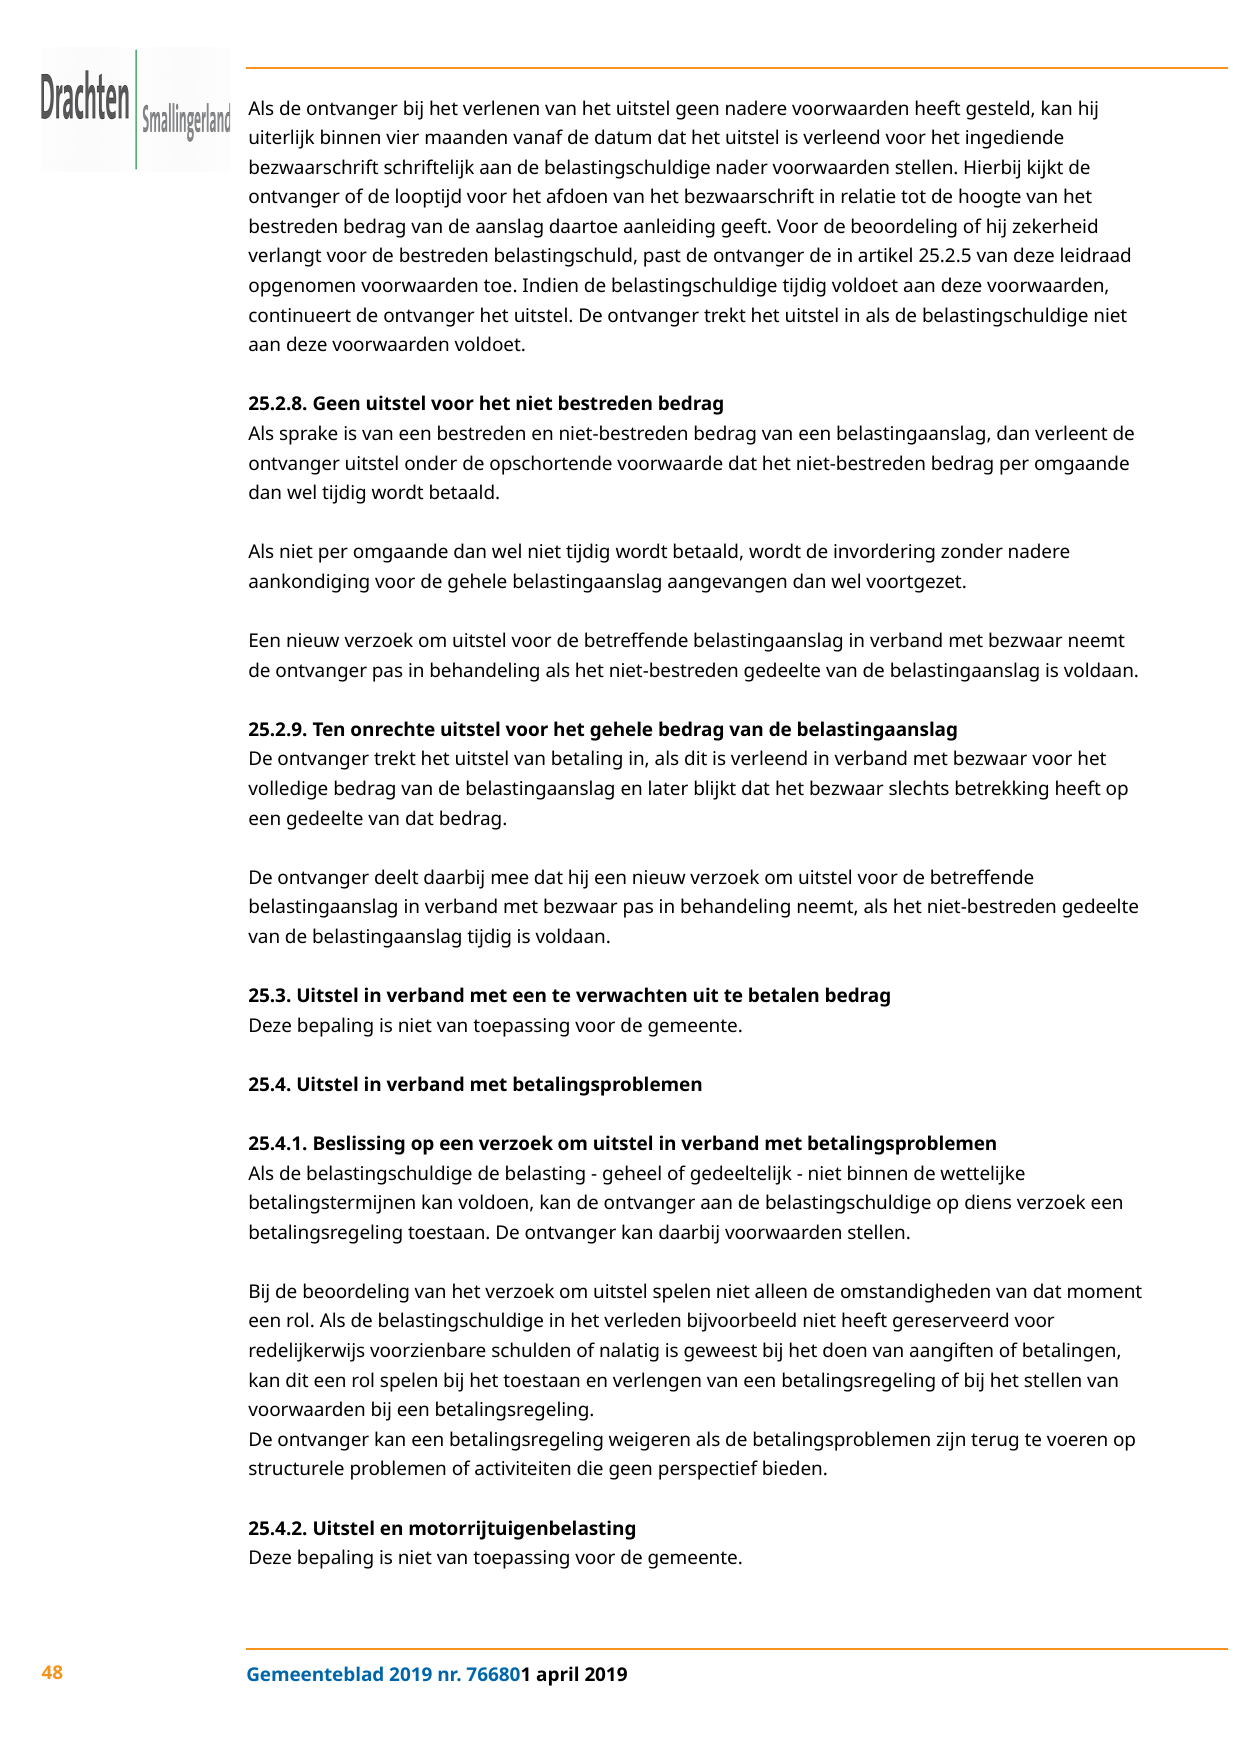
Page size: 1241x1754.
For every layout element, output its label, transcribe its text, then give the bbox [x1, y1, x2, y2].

text Deze bepaling is niet van toepassing voor de gemeente. [248, 1012, 1152, 1038]
text Als sprake is van een bestreden en niet-bestreden bedrag van een belastingaanslag, dan verleent de ontvanger uitstel onder de opschortende voorwaarde dat het niet-bestreden bedrag per omgaande dan wel tijdig wordt betaald. [248, 420, 1152, 505]
text 25.2.8. Geen uitstel voor het niet bestreden bedrag [248, 391, 1152, 416]
text 25.4.1. Beslissing op een verzoek om uitstel in verband met betalingsproblemen [248, 1130, 1152, 1156]
text De ontvanger trekt het uitstel van betaling in, als dit is verleend in verband met bezwaar voor het volledige bedrag van de belastingaanslag en later blijkt dat het bezwaar slechts betrekking heeft op een gedeelte van dat bedrag. [248, 746, 1152, 831]
text Bij de beoordeling van het verzoek om uitstel spelen niet alleen de omstandigheden van dat moment een rol. Als de belastingschuldige in het verleden bijvoorbeeld niet heeft gereserveerd voor redelijkerwijs voorzienbare schulden of nalatig is geweest bij het doen van aangiften of betalingen, kan dit een rol spelen bij het toestaan en verlengen van een betalingsregeling of bij het stellen van voorwaarden bij een betalingsregeling. [248, 1278, 1152, 1422]
text Een nieuw verzoek om uitstel voor de betreffende belastingaanslag in verband met bezwaar neemt de ontvanger pas in behandeling als het niet-bestreden gedeelte van de belastingaanslag is voldaan. [248, 627, 1152, 683]
text De ontvanger kan een betalingsregeling weigeren als de betalingsproblemen zijn terug te voeren op structurele problemen of activiteiten die geen perspectief bieden. [248, 1426, 1152, 1481]
text 25.3. Uitstel in verband met een te verwachten uit te betalen bedrag [248, 982, 1152, 1008]
text 25.4.2. Uitstel en motorrijtuigenbelasting [248, 1515, 1152, 1541]
text Als niet per omgaande dan wel niet tijdig wordt betaald, wordt de invordering zonder nadere aankondiging voor de gehele belastingaanslag aangevangen dan wel voortgezet. [248, 538, 1152, 594]
text 25.2.9. Ten onrechte uitstel voor het gehele bedrag van de belastingaanslag [248, 716, 1152, 742]
picture [41, 47, 231, 172]
text Als de ontvanger bij het verlenen van het uitstel geen nadere voorwaarden heeft gesteld, kan hij uiterlijk binnen vier maanden vanaf de datum dat het uitstel is verleend voor het ingediende bezwaarschrift schriftelijk aan de belastingschuldige nader voorwaarden stellen. Hierbij kijkt de ontvanger of de looptijd voor het afdoen van het bezwaarschrift in relatie tot de hoogte van het bestreden bedrag van de aanslag daartoe aanleiding geeft. Voor de beoordeling of hij zekerheid verlangt voor de bestreden belastingschuld, past de ontvanger de in artikel 25.2.5 van deze leidraad opgenomen voorwaarden toe. Indien de belastingschuldige tijdig voldoet aan deze voorwaarden, continueert de ontvanger het uitstel. De ontvanger trekt het uitstel in als de belastingschuldige niet aan deze voorwaarden voldoet. [248, 95, 1152, 357]
text De ontvanger deelt daarbij mee dat hij een nieuw verzoek om uitstel voor de betreffende belastingaanslag in verband met bezwaar pas in behandeling neemt, als het niet-bestreden gedeelte van de belastingaanslag tijdig is voldaan. [248, 864, 1152, 949]
text Deze bepaling is niet van toepassing voor de gemeente. [248, 1544, 1152, 1570]
text Als de belastingschuldige de belasting - geheel of gedeeltelijk - niet binnen de wettelijke betalingstermijnen kan voldoen, kan de ontvanger aan de belastingschuldige op diens verzoek een betalingsregeling toestaan. De ontvanger kan daarbij voorwaarden stellen. [248, 1160, 1152, 1245]
text 25.4. Uitstel in verband met betalingsproblemen [248, 1071, 1152, 1097]
